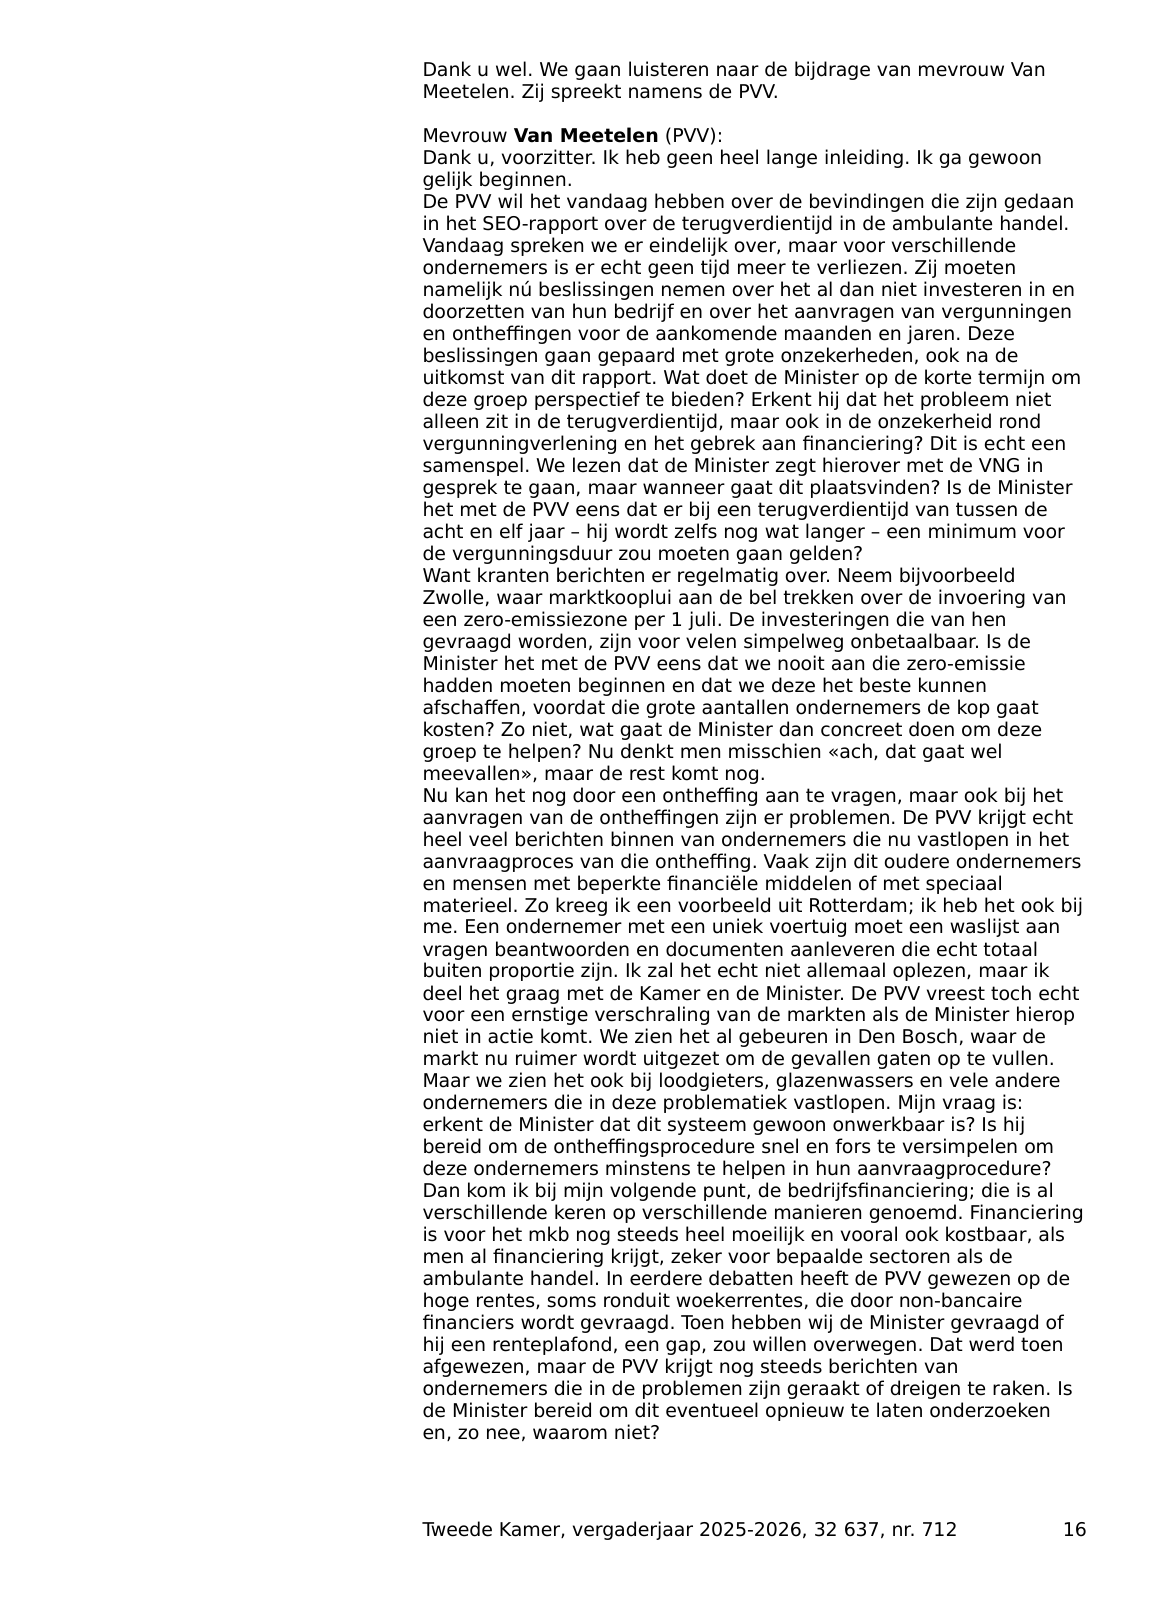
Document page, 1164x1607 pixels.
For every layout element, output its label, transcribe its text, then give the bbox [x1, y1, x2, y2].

text Nu kan het nog door een ontheffing aan te vragen, maar ook bij het aanvragen van de ontheffingen zijn er problemen. De PVV krijgt echt heel veel berichten binnen van ondernemers die nu vastlopen in het aanvraagproces van die ontheffing. Vaak zijn dit oudere ondernemers en mensen met beperkte financiële middelen of met speciaal materieel. Zo kreeg ik een voorbeeld uit Rotterdam; ik heb het ook bij me. Een ondernemer met een uniek voertuig moet een waslijst aan vragen beantwoorden en documenten aanleveren die echt totaal buiten proportie zijn. Ik zal het echt niet allemaal oplezen, maar ik deel het graag met de Kamer en de Minister. De PVV vreest toch echt voor een ernstige verschraling van de markten als de Minister hierop niet in actie komt. We zien het al gebeuren in Den Bosch, waar de markt nu ruimer wordt uitgezet om de gevallen gaten op te vullen. Maar we zien het ook bij loodgieters, glazenwassers en vele andere ondernemers die in deze problematiek vastlopen. Mijn vraag is: erkent de Minister dat dit systeem gewoon onwerkbaar is? Is hij bereid om de ontheffingsprocedure snel en fors te versimpelen om deze ondernemers minstens te helpen in hun aanvraagprocedure? [422, 784, 1087, 1180]
text Dank u, voorzitter. Ik heb geen heel lange inleiding. Ik ga gewoon gelijk beginnen. [422, 147, 1087, 191]
text De PVV wil het vandaag hebben over de bevindingen die zijn gedaan in het SEO-rapport over de terugverdientijd in de ambulante handel. Vandaag spreken we er eindelijk over, maar voor verschillende ondernemers is er echt geen tijd meer te verliezen. Zij moeten namelijk nú beslissingen nemen over het al dan niet investeren in en doorzetten van hun bedrijf en over het aanvragen van vergunningen en ontheffingen voor de aankomende maanden en jaren. Deze beslissingen gaan gepaard met grote onzekerheden, ook na de uitkomst van dit rapport. Wat doet de Minister op de korte termijn om deze groep perspectief te bieden? Erkent hij dat het probleem niet alleen zit in de terugverdientijd, maar ook in de onzekerheid rond vergunningverlening en het gebrek aan financiering? Dit is echt een samenspel. We lezen dat de Minister zegt hierover met de VNG in gesprek te gaan, maar wanneer gaat dit plaatsvinden? Is de Minister het met de PVV eens dat er bij een terugverdientijd van tussen de acht en elf jaar – hij wordt zelfs nog wat langer – een minimum voor de vergunningsduur zou moeten gaan gelden? [422, 191, 1087, 565]
text Dan kom ik bij mijn volgende punt, de bedrijfsfinanciering; die is al verschillende keren op verschillende manieren genoemd. Financiering is voor het mkb nog steeds heel moeilijk en vooral ook kostbaar, als men al financiering krijgt, zeker voor bepaalde sectoren als de ambulante handel. In eerdere debatten heeft de PVV gewezen op de hoge rentes, soms ronduit woekerrentes, die door non-bancaire financiers wordt gevraagd. Toen hebben wij de Minister gevraagd of hij een renteplafond, een gap, zou willen overwegen. Dat werd toen afgewezen, maar de PVV krijgt nog steeds berichten van ondernemers die in de problemen zijn geraakt of dreigen te raken. Is de Minister bereid om dit eventueel opnieuw te laten onderzoeken en, zo nee, waarom niet? [422, 1180, 1087, 1444]
text Want kranten berichten er regelmatig over. Neem bijvoorbeeld Zwolle, waar marktkooplui aan de bel trekken over de invoering van een zero-emissiezone per 1 juli. De investeringen die van hen gevraagd worden, zijn voor velen simpelweg onbetaalbaar. Is de Minister het met de PVV eens dat we nooit aan die zero-emissie hadden moeten beginnen en dat we deze het beste kunnen afschaffen, voordat die grote aantallen ondernemers de kop gaat kosten? Zo niet, wat gaat de Minister dan concreet doen om deze groep te helpen? Nu denkt men misschien «ach, dat gaat wel meevallen», maar de rest komt nog. [422, 565, 1087, 784]
text Mevrouw Van Meetelen (PVV): [422, 125, 1087, 147]
text Dank u wel. We gaan luisteren naar de bijdrage van mevrouw Van Meetelen. Zij spreekt namens de PVV. [422, 59, 1087, 103]
